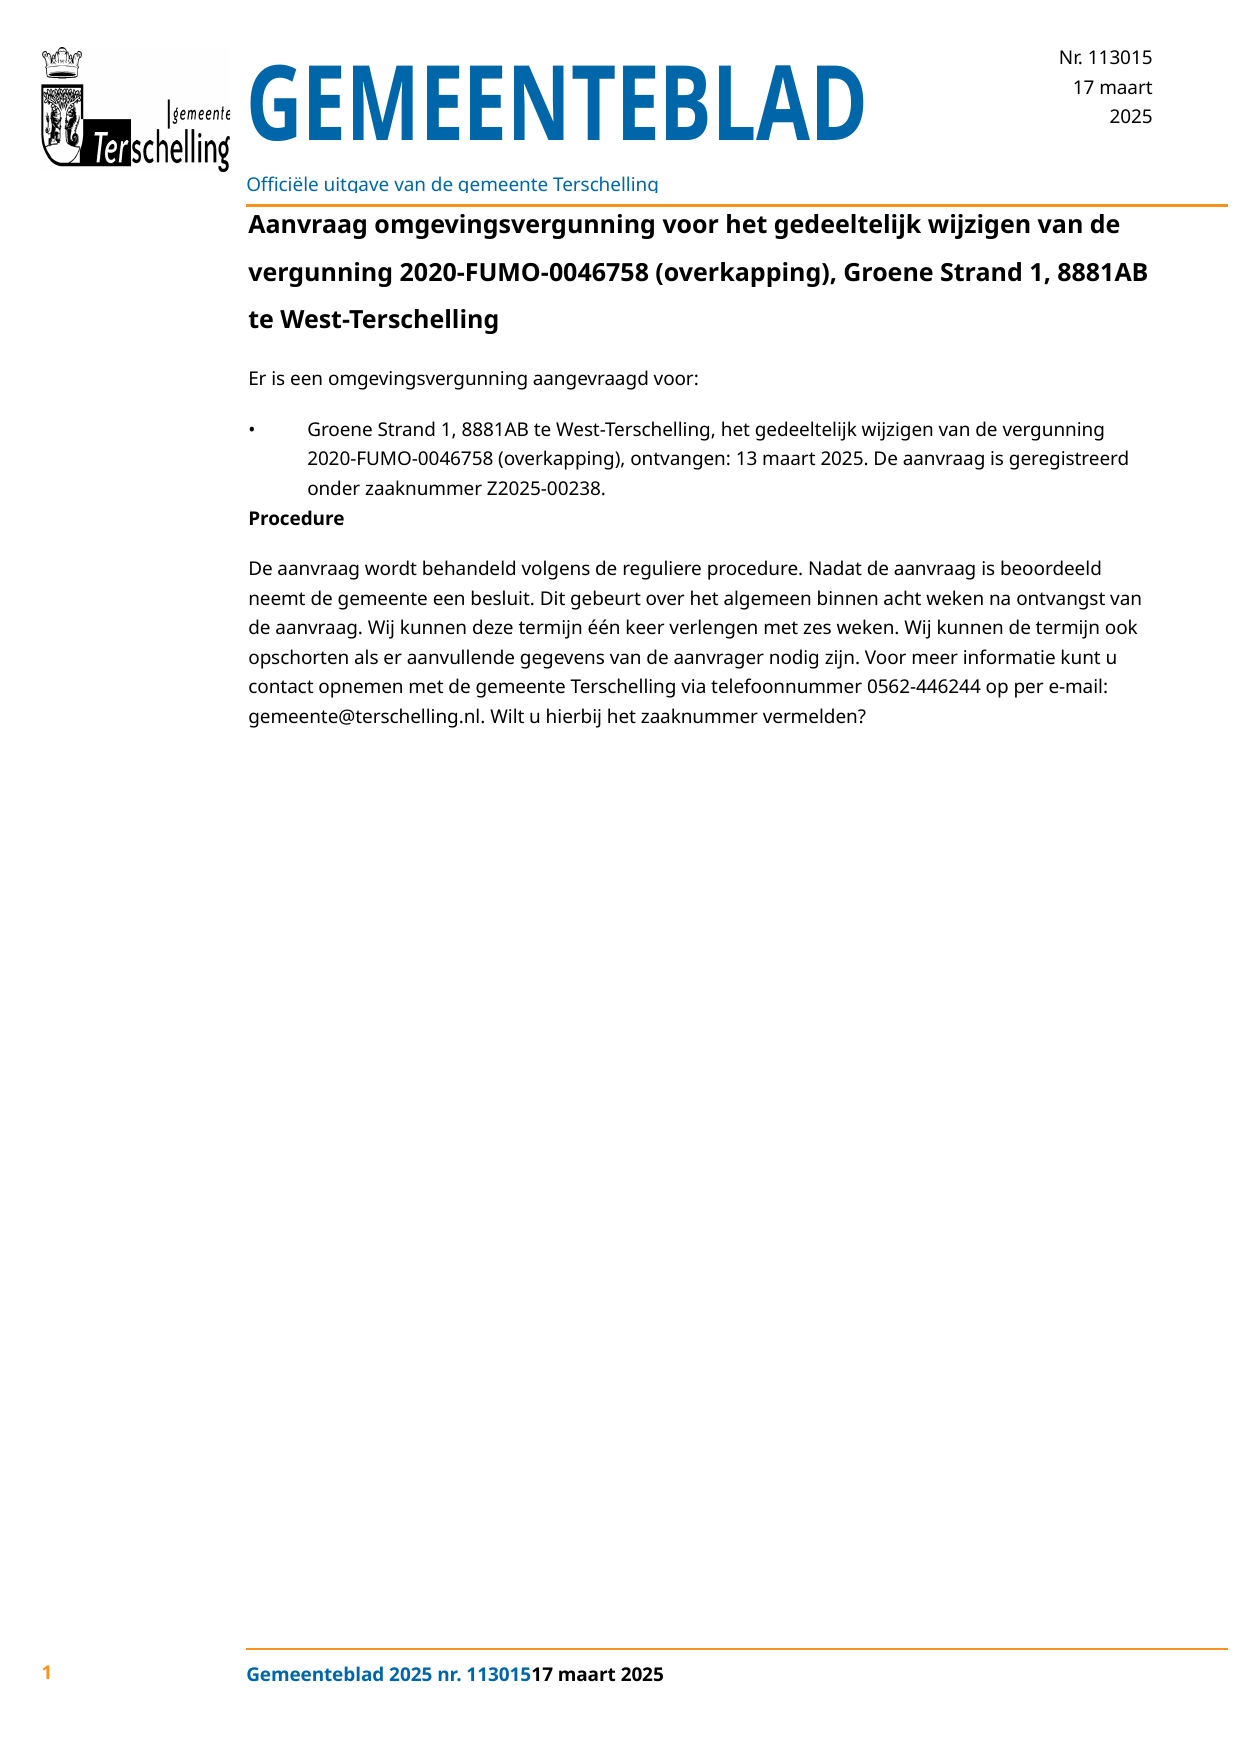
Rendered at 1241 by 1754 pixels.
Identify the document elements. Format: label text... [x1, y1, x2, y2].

picture [41, 47, 231, 172]
text Aanvraag omgevingsvergunning voor het gedeeltelijk wijzigen van de vergunning 2020-FUMO-0046758 (overkapping), Groene Strand 1, 8881AB te West-Terschelling [248, 207, 1152, 336]
text Er is een omgevingsvergunning aangevraagd voor: [248, 366, 1152, 391]
list Groene Strand 1, 8881AB te West-Terschelling, het gedeeltelijk wijzigen van de vergunning 2020-FUMO-0046758 (overkapping), ontvangen: 13 maart 2025. De aanvraag is geregistreerd onder zaaknummer Z2025-00238. [248, 416, 1152, 501]
text De aanvraag wordt behandeld volgens de reguliere procedure. Nadat de aanvraag is beoordeeld neemt de gemeente een besluit. Dit gebeurt over het algemeen binnen acht weken na ontvangst van de aanvraag. Wij kunnen deze termijn één keer verlengen met zes weken. Wij kunnen de termijn ook opschorten als er aanvullende gegevens van de aanvrager nodig zijn. Voor meer informatie kunt u contact opnemen met de gemeente Terschelling via telefoonnummer 0562-446244 op per e-mail: gemeente@terschelling.nl. Wilt u hierbij het zaaknummer vermelden? [248, 555, 1152, 729]
text Procedure [248, 505, 1152, 530]
